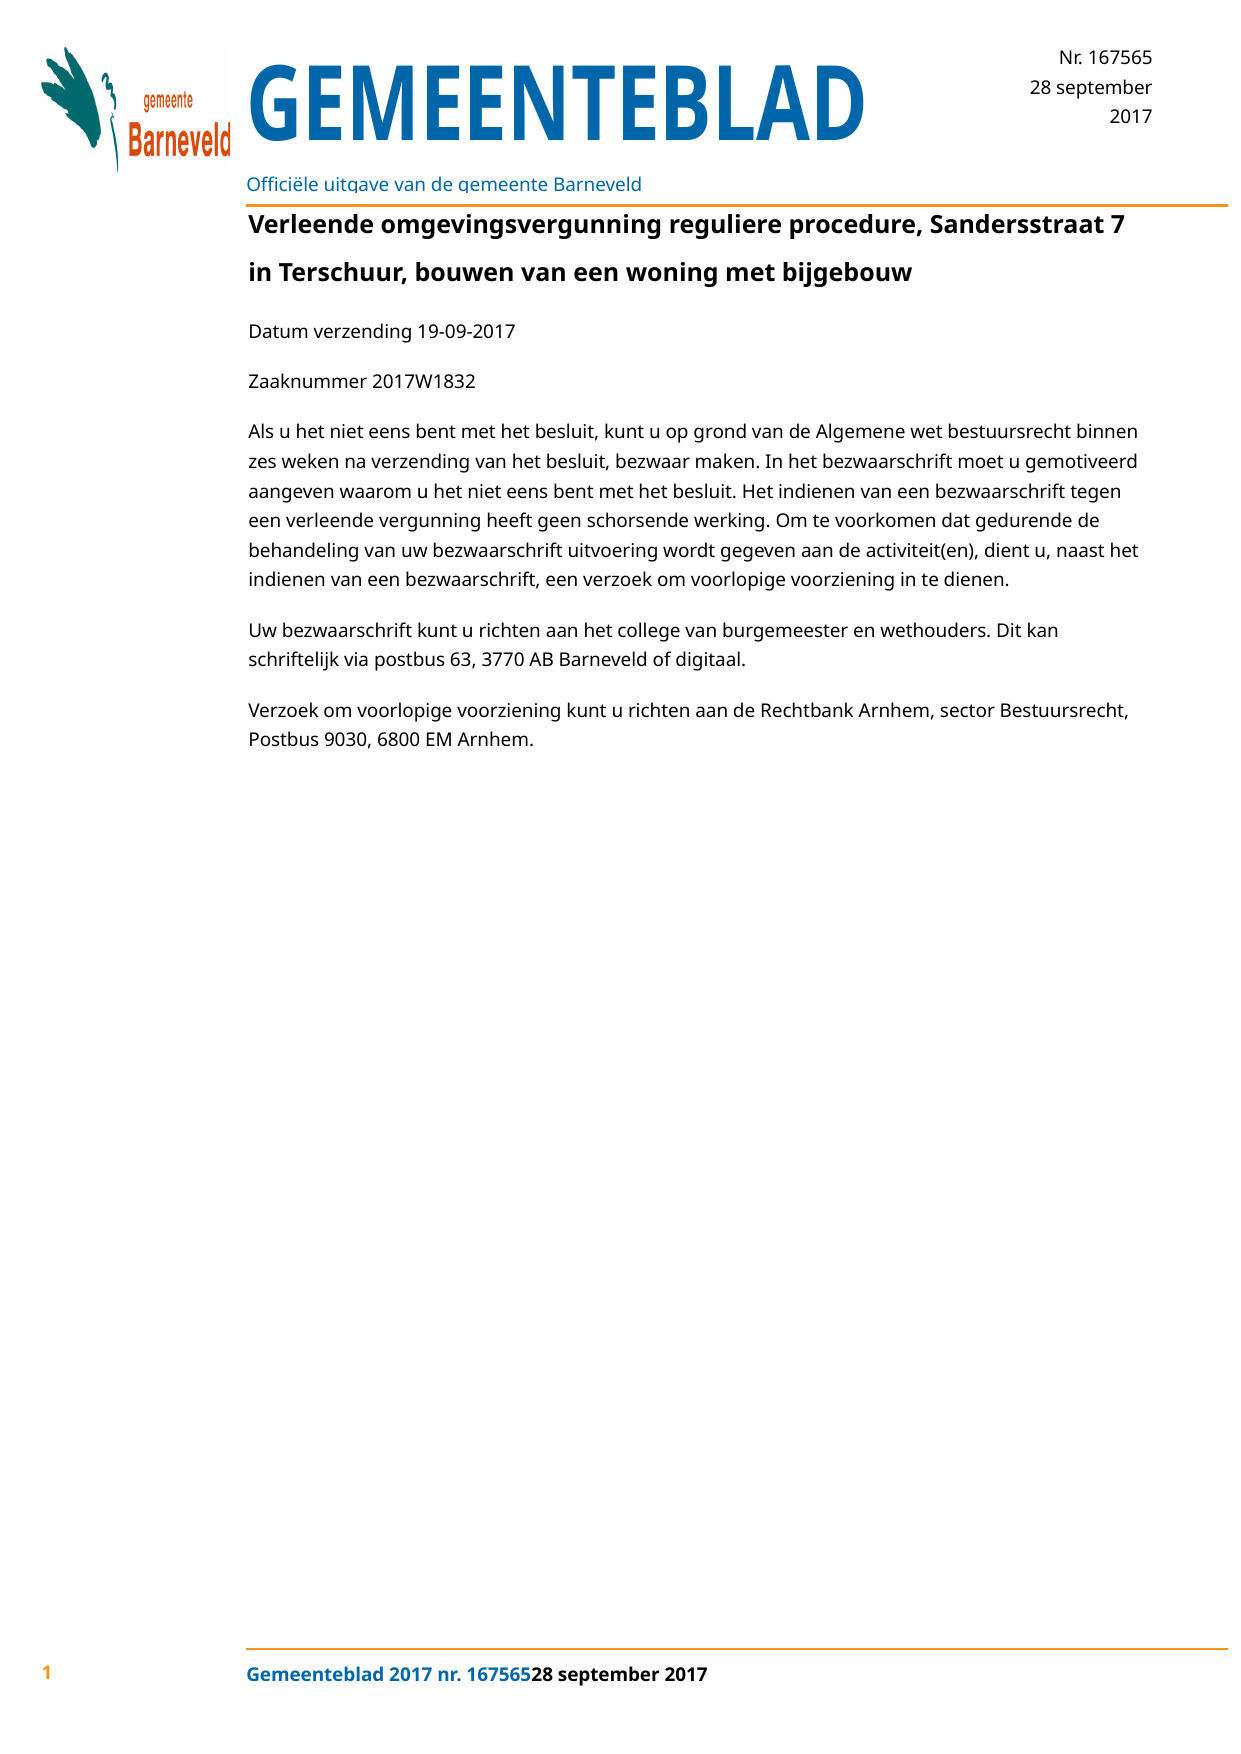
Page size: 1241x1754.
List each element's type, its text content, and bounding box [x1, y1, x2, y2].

text Uw bezwaarschrift kunt u richten aan het college van burgemeester en wethouders. Dit kan schriftelijk via postbus 63, 3770 AB Barneveld of digitaal. [248, 617, 1152, 672]
text Datum verzending 19-09-2017 [248, 318, 1152, 344]
text Verleende omgevingsvergunning reguliere procedure, Sandersstraat 7 in Terschuur, bouwen van een woning met bijgebouw [248, 207, 1152, 288]
text Als u het niet eens bent met het besluit, kunt u op grond van de Algemene wet bestuursrecht binnen zes weken na verzending van het besluit, bezwaar maken. In het bezwaarschrift moet u gemotiveerd aangeven waarom u het niet eens bent met het besluit. Het indienen van een bezwaarschrift tegen een verleende vergunning heeft geen schorsende werking. Om te voorkomen dat gedurende de behandeling van uw bezwaarschrift uitvoering wordt gegeven aan de activiteit(en), dient u, naast het indienen van een bezwaarschrift, een verzoek om voorlopige voorziening in te dienen. [248, 419, 1152, 592]
text Zaaknummer 2017W1832 [248, 368, 1152, 394]
picture [41, 47, 231, 172]
text Verzoek om voorlopige voorziening kunt u richten aan de Rechtbank Arnhem, sector Bestuursrecht, Postbus 9030, 6800 EM Arnhem. [248, 697, 1152, 752]
